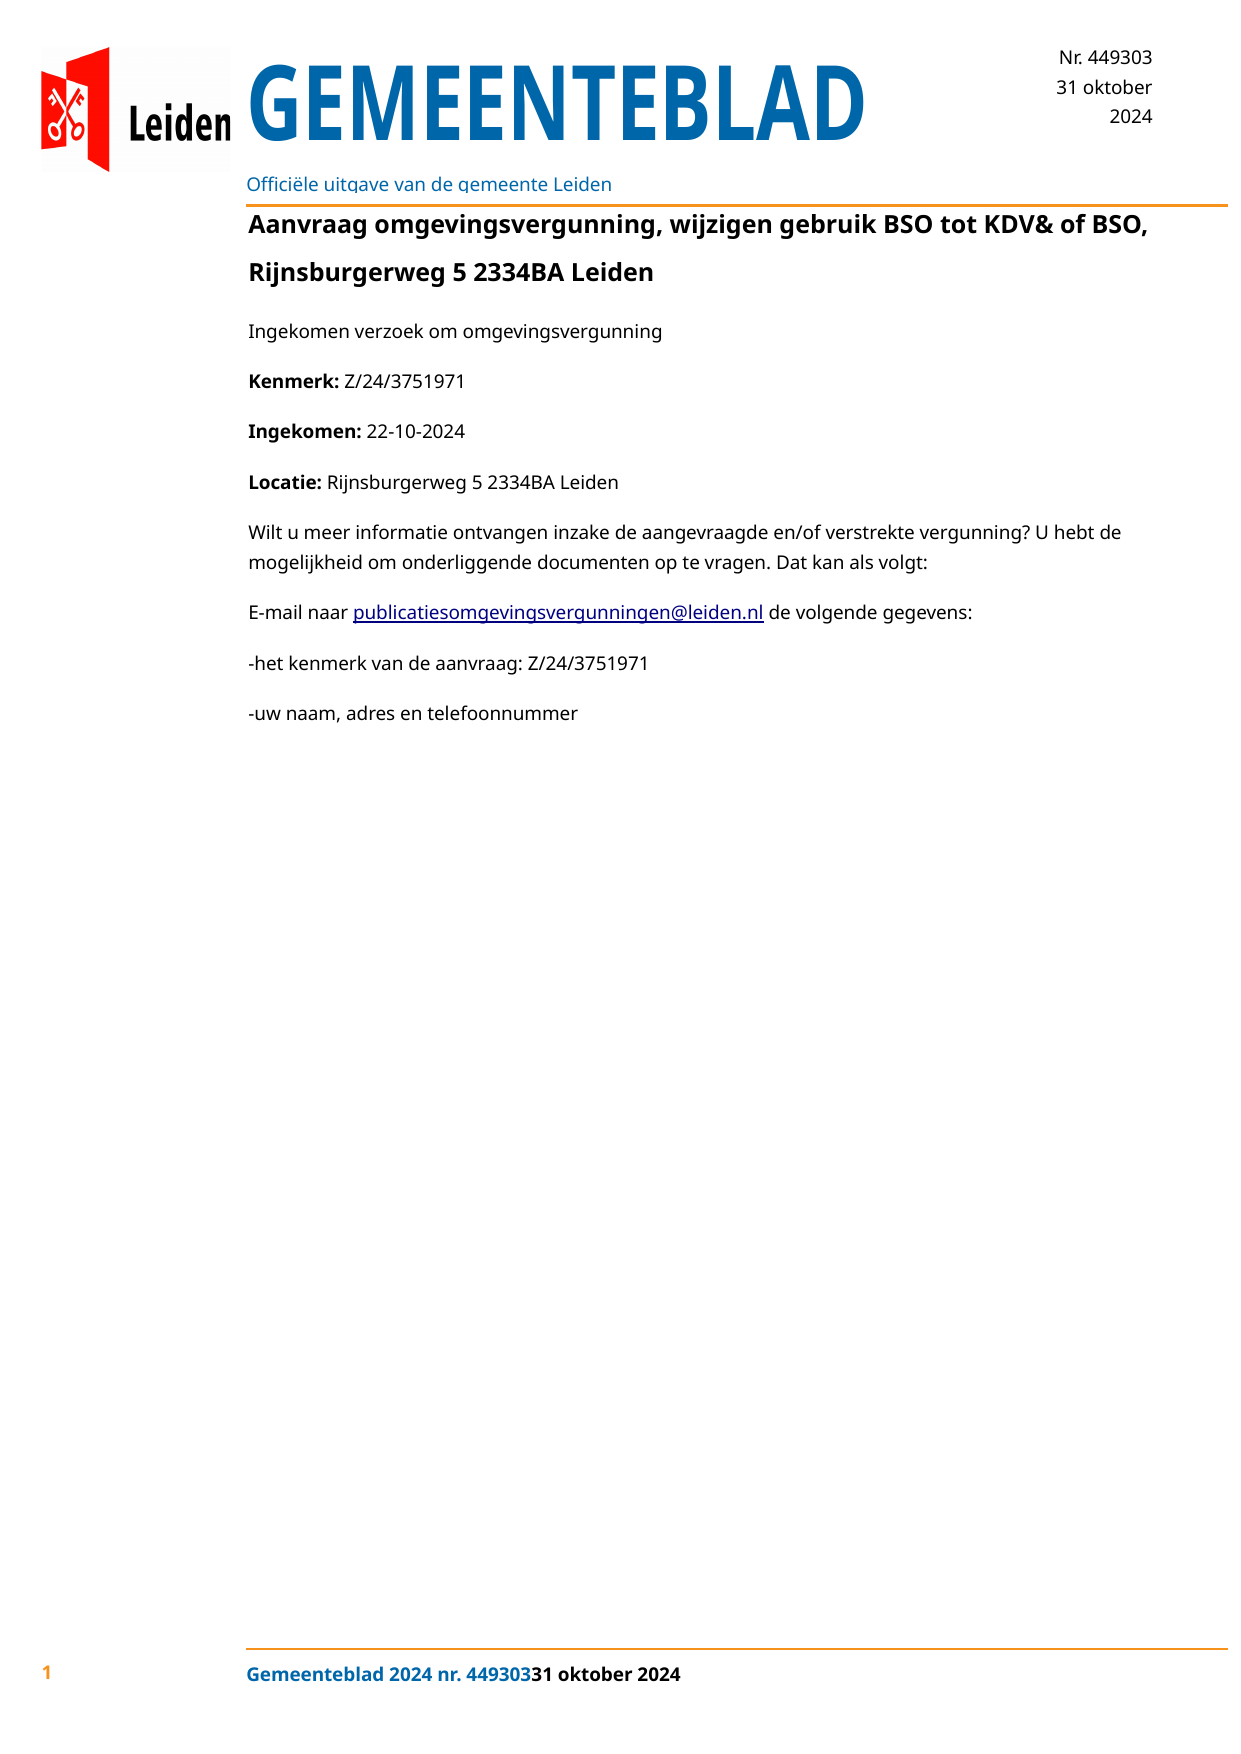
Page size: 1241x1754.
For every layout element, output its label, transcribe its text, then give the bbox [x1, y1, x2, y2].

text Ingekomen verzoek om omgevingsvergunning [248, 318, 1152, 344]
text Aanvraag omgevingsvergunning, wijzigen gebruik BSO tot KDV& of BSO, Rijnsburgerweg 5 2334BA Leiden [248, 207, 1152, 288]
text -het kenmerk van de aanvraag: Z/24/3751971 [248, 650, 1152, 676]
text Wilt u meer informatie ontvangen inzake de aangevraagde en/of verstrekte vergunning? U hebt de mogelijkheid om onderliggende documenten op te vragen. Dat kan als volgt: [248, 519, 1152, 575]
text E-mail naar publicatiesomgevingsvergunningen@leiden.nl de volgende gegevens: [248, 599, 1152, 625]
picture [41, 47, 231, 172]
text Locatie: Rijnsburgerweg 5 2334BA Leiden [248, 469, 1152, 495]
text Kenmerk: Z/24/3751971 [248, 368, 1152, 394]
text -uw naam, adres en telefoonnummer [248, 700, 1152, 726]
text Ingekomen: 22-10-2024 [248, 419, 1152, 444]
